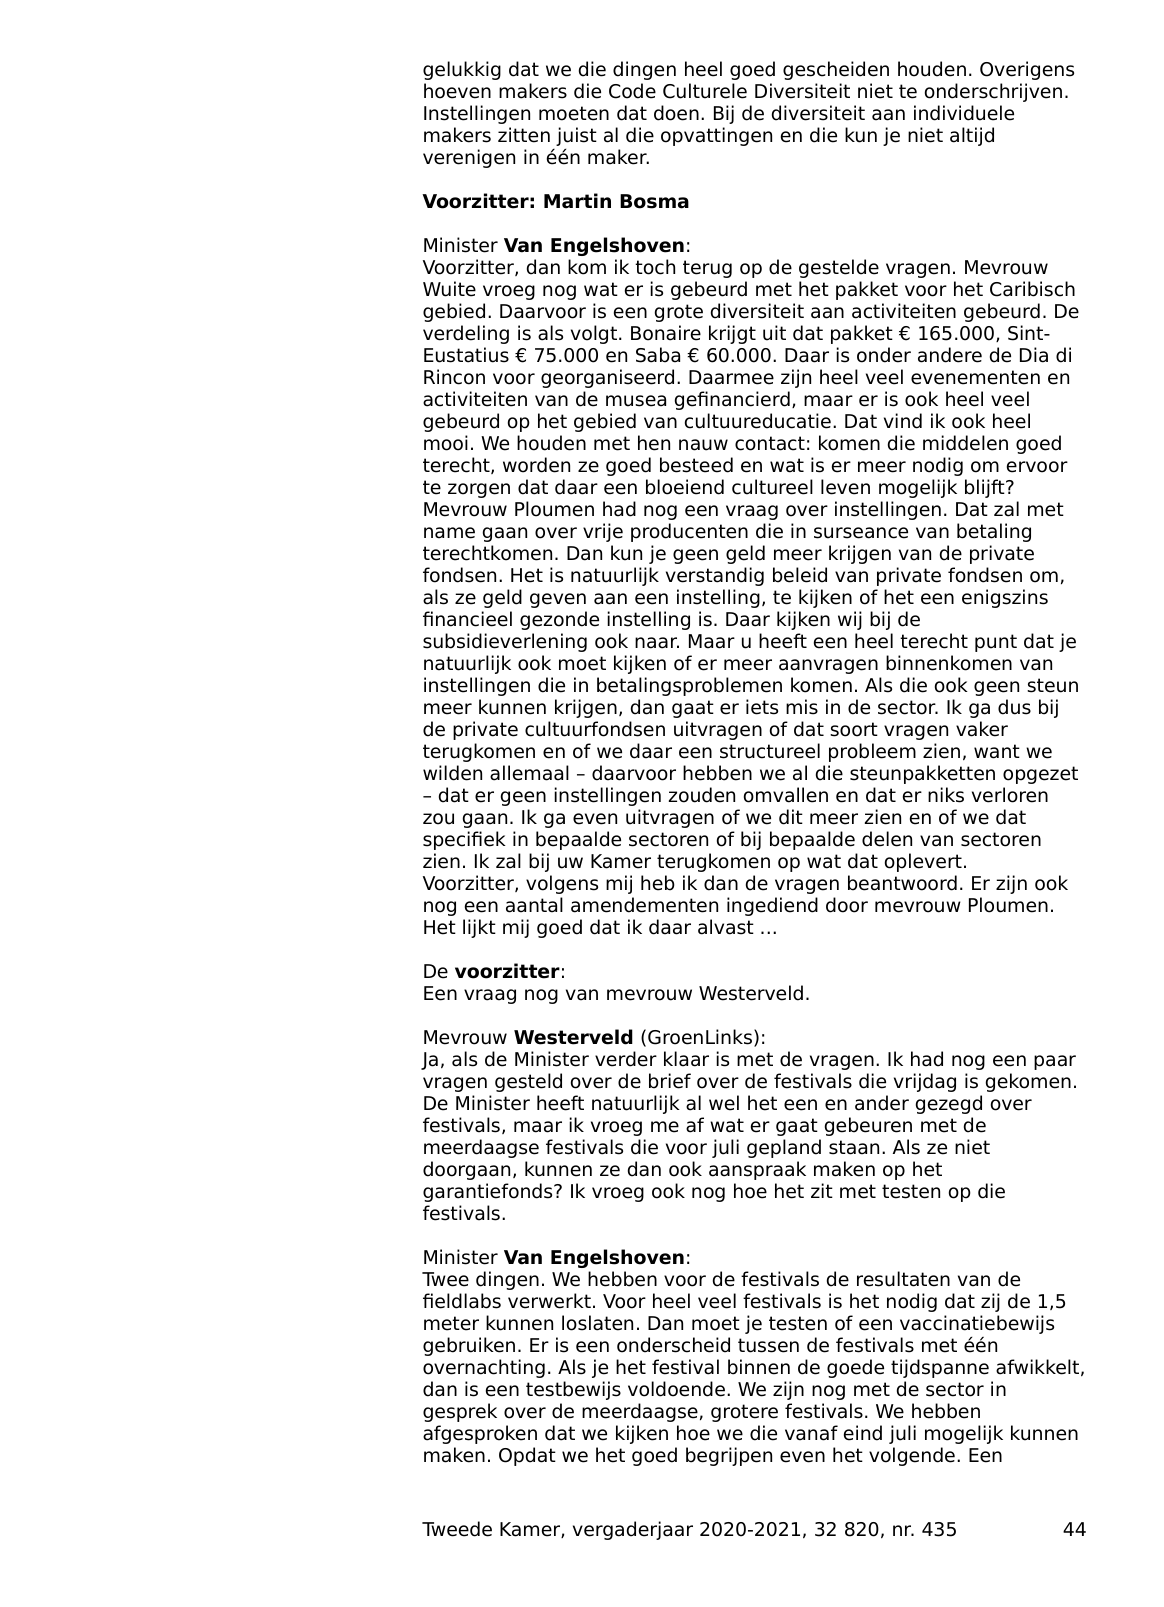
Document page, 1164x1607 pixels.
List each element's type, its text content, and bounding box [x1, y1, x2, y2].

text Minister Van Engelshoven: [422, 235, 1087, 257]
text Voorzitter, dan kom ik toch terug op de gestelde vragen. Mevrouw Wuite vroeg nog wat er is gebeurd met het pakket voor het Caribisch gebied. Daarvoor is een grote diversiteit aan activiteiten gebeurd. De verdeling is als volgt. Bonaire krijgt uit dat pakket € 165.000, Sint-Eustatius € 75.000 en Saba € 60.000. Daar is onder andere de Dia di Rincon voor georganiseerd. Daarmee zijn heel veel evenementen en activiteiten van de musea gefinancierd, maar er is ook heel veel gebeurd op het gebied van cultuureducatie. Dat vind ik ook heel mooi. We houden met hen nauw contact: komen die middelen goed terecht, worden ze goed besteed en wat is er meer nodig om ervoor te zorgen dat daar een bloeiend cultureel leven mogelijk blijft? [422, 257, 1087, 499]
text De voorzitter: [422, 961, 1087, 983]
text Een vraag nog van mevrouw Westerveld. [422, 983, 1087, 1005]
text Minister Van Engelshoven: [422, 1247, 1087, 1269]
text Ja, als de Minister verder klaar is met de vragen. Ik had nog een paar vragen gesteld over de brief over de festivals die vrijdag is gekomen. De Minister heeft natuurlijk al wel het een en ander gezegd over festivals, maar ik vroeg me af wat er gaat gebeuren met de meerdaagse festivals die voor juli gepland staan. Als ze niet doorgaan, kunnen ze dan ook aanspraak maken op het garantiefonds? Ik vroeg ook nog hoe het zit met testen op die festivals. [422, 1049, 1087, 1225]
text Mevrouw Ploumen had nog een vraag over instellingen. Dat zal met name gaan over vrije producenten die in surseance van betaling terechtkomen. Dan kun je geen geld meer krijgen van de private fondsen. Het is natuurlijk verstandig beleid van private fondsen om, als ze geld geven aan een instelling, te kijken of het een enigszins financieel gezonde instelling is. Daar kijken wij bij de subsidieverlening ook naar. Maar u heeft een heel terecht punt dat je natuurlijk ook moet kijken of er meer aanvragen binnenkomen van instellingen die in betalingsproblemen komen. Als die ook geen steun meer kunnen krijgen, dan gaat er iets mis in de sector. Ik ga dus bij de private cultuurfondsen uitvragen of dat soort vragen vaker terugkomen en of we daar een structureel probleem zien, want we wilden allemaal – daarvoor hebben we al die steunpakketten opgezet – dat er geen instellingen zouden omvallen en dat er niks verloren zou gaan. Ik ga even uitvragen of we dit meer zien en of we dat specifiek in bepaalde sectoren of bij bepaalde delen van sectoren zien. Ik zal bij uw Kamer terugkomen op wat dat oplevert. [422, 499, 1087, 873]
text Voorzitter, volgens mij heb ik dan de vragen beantwoord. Er zijn ook nog een aantal amendementen ingediend door mevrouw Ploumen. Het lijkt mij goed dat ik daar alvast ... [422, 873, 1087, 939]
text Twee dingen. We hebben voor de festivals de resultaten van de fieldlabs verwerkt. Voor heel veel festivals is het nodig dat zij de 1,5 meter kunnen loslaten. Dan moet je testen of een vaccinatiebewijs gebruiken. Er is een onderscheid tussen de festivals met één overnachting. Als je het festival binnen de goede tijdspanne afwikkelt, dan is een testbewijs voldoende. We zijn nog met de sector in gesprek over de meerdaagse, grotere festivals. We hebben afgesproken dat we kijken hoe we die vanaf eind juli mogelijk kunnen maken. Opdat we het goed begrijpen even het volgende. Een [422, 1269, 1087, 1467]
text gelukkig dat we die dingen heel goed gescheiden houden. Overigens hoeven makers die Code Culturele Diversiteit niet te onderschrijven. Instellingen moeten dat doen. Bij de diversiteit aan individuele makers zitten juist al die opvattingen en die kun je niet altijd verenigen in één maker. [422, 59, 1087, 169]
text Mevrouw Westerveld (GroenLinks): [422, 1027, 1087, 1049]
subtitle Voorzitter: Martin Bosma [422, 191, 1087, 213]
